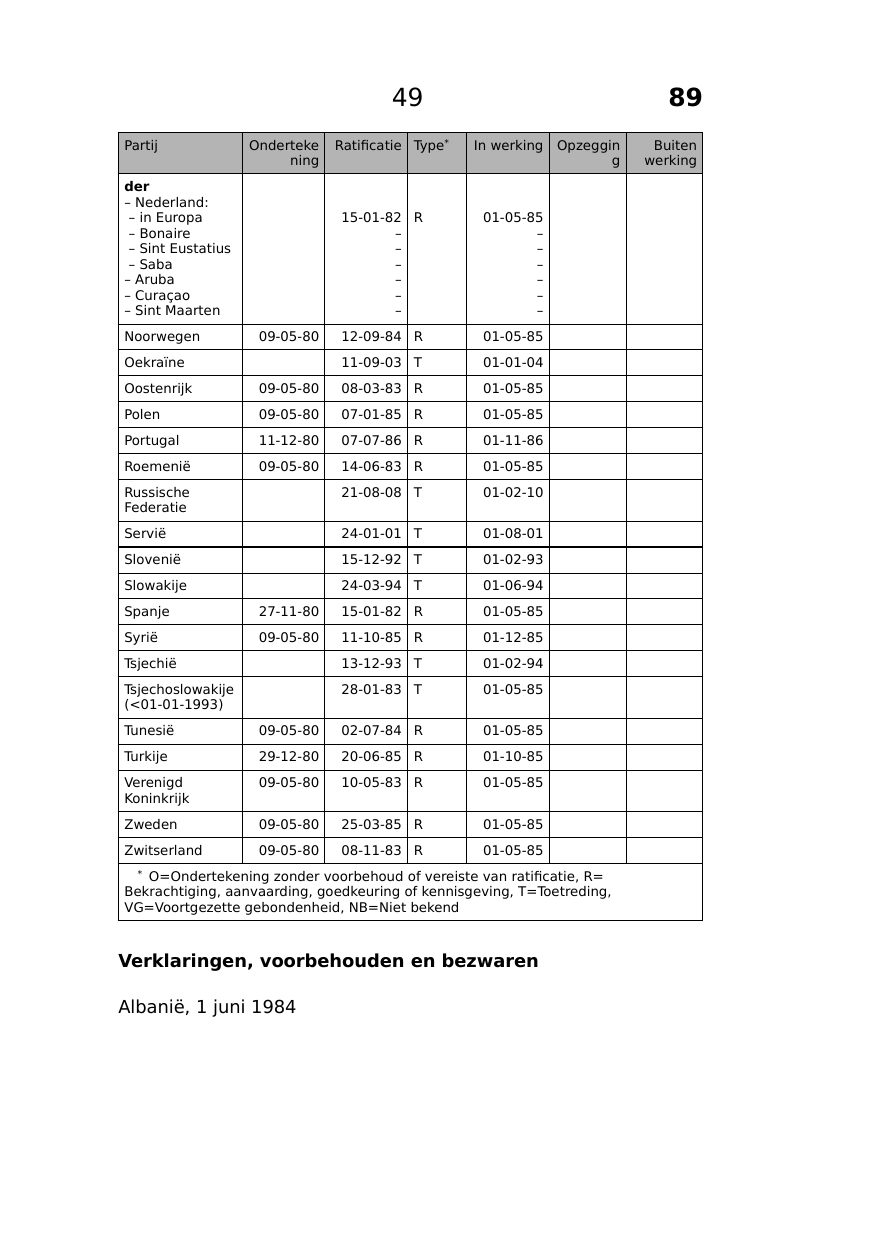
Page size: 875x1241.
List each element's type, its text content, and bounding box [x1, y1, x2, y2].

table_cell [550, 838, 626, 863]
table_cell [550, 812, 626, 837]
table_cell Oostenrijk [119, 376, 242, 401]
table_cell Polen [119, 402, 242, 427]
table_cell T [408, 548, 466, 572]
table_cell Oekraïne [119, 350, 242, 375]
table_cell 09-05-80 [243, 625, 324, 650]
table_cell [550, 210, 626, 226]
table_cell Portugal [119, 428, 242, 453]
table_cell 09-05-80 [243, 771, 324, 811]
table_cell – [467, 241, 549, 257]
table_cell 01-05-85 [467, 719, 549, 743]
table_cell [243, 677, 324, 718]
table_cell – [467, 226, 549, 241]
table_cell [243, 195, 324, 210]
table_cell Slowakije [119, 574, 242, 598]
table_cell 01-05-85 [467, 210, 549, 226]
table_cell [243, 574, 324, 598]
table_cell [325, 195, 407, 210]
table_cell 01-01-04 [467, 350, 549, 375]
table_cell 01-02-94 [467, 651, 549, 676]
subtitle Verklaringen, voorbehouden en bezwaren [118, 951, 703, 972]
table_cell – [467, 272, 549, 288]
table_cell 01-05-85 [467, 677, 549, 718]
table_cell Russische Federatie [119, 480, 242, 521]
table_cell 20-06-85 [325, 745, 407, 769]
table_cell R [408, 838, 466, 863]
table_cell 01-08-01 [467, 522, 549, 546]
table_cell R [408, 812, 466, 837]
table_cell Zwitserland [119, 838, 242, 863]
table_cell [243, 548, 324, 572]
table_cell [627, 241, 702, 257]
table_cell – [325, 241, 407, 257]
table_cell Tunesië [119, 719, 242, 743]
table_cell T [408, 480, 466, 521]
table_cell 01-05-85 [467, 599, 549, 624]
table_cell 09-05-80 [243, 325, 324, 349]
table_cell [408, 272, 466, 288]
table_cell Syrië [119, 625, 242, 650]
table_cell [627, 350, 702, 375]
table_cell 14-06-83 [325, 454, 407, 479]
table_cell Tsjechoslowakije (<01-01-1993) [119, 677, 242, 718]
table_cell 11-10-85 [325, 625, 407, 650]
table_cell 13-12-93 [325, 651, 407, 676]
table_cell [627, 272, 702, 288]
table_cell [550, 428, 626, 453]
table_cell [550, 574, 626, 598]
table_cell [550, 350, 626, 375]
table_cell 01-05-85 [467, 376, 549, 401]
table_cell [550, 651, 626, 676]
table_cell [408, 174, 466, 194]
table_cell 09-05-80 [243, 838, 324, 863]
table_cell R [408, 599, 466, 624]
table_cell R [408, 325, 466, 349]
table_cell [627, 812, 702, 837]
table_cell [550, 195, 626, 210]
table_cell – Aruba [119, 272, 242, 288]
table_cell R [408, 210, 466, 226]
table_cell [627, 226, 702, 241]
table_header Type* [408, 133, 466, 173]
table_cell [627, 325, 702, 349]
table_cell – [325, 303, 407, 323]
table_cell T [408, 651, 466, 676]
table_cell – Sint Eustatius [119, 241, 242, 257]
table_cell – Curaçao [119, 288, 242, 303]
table_cell R [408, 376, 466, 401]
table_cell [627, 210, 702, 226]
table_cell 07-01-85 [325, 402, 407, 427]
table_cell – [325, 272, 407, 288]
table_cell [243, 480, 324, 521]
table_cell 24-01-01 [325, 522, 407, 546]
table_header In werking [467, 133, 549, 173]
table_cell [627, 428, 702, 453]
table_cell 15-01-82 [325, 599, 407, 624]
table_cell 01-05-85 [467, 838, 549, 863]
table_cell [243, 210, 324, 226]
table_cell 01-12-85 [467, 625, 549, 650]
table_cell 09-05-80 [243, 454, 324, 479]
table_cell 15-12-92 [325, 548, 407, 572]
table_cell R [408, 402, 466, 427]
table_cell – [467, 303, 549, 323]
table_cell [627, 303, 702, 323]
table_cell – in Europa [119, 210, 242, 226]
table_cell 08-03-83 [325, 376, 407, 401]
table_cell [243, 257, 324, 272]
table_cell [550, 257, 626, 272]
table_cell [550, 548, 626, 572]
table_cell [550, 677, 626, 718]
table_cell [243, 651, 324, 676]
table_cell 01-05-85 [467, 454, 549, 479]
table_cell [550, 625, 626, 650]
table_cell [550, 325, 626, 349]
table_cell 21-08-08 [325, 480, 407, 521]
table_cell [550, 522, 626, 546]
table_cell [408, 257, 466, 272]
table_cell 01-05-85 [467, 771, 549, 811]
table_cell Zweden [119, 812, 242, 837]
table_cell [243, 226, 324, 241]
table_cell [627, 574, 702, 598]
table_cell [243, 303, 324, 323]
table_cell [550, 376, 626, 401]
table_cell [627, 625, 702, 650]
table_cell [627, 838, 702, 863]
table_cell – [325, 288, 407, 303]
table_cell 01-10-85 [467, 745, 549, 769]
table_cell [550, 454, 626, 479]
table_cell [550, 174, 626, 194]
table_cell [627, 522, 702, 546]
table_cell [550, 272, 626, 288]
table_cell – [325, 257, 407, 272]
table_cell 09-05-80 [243, 376, 324, 401]
table_cell 09-05-80 [243, 812, 324, 837]
table_cell 01-06-94 [467, 574, 549, 598]
table_cell [627, 288, 702, 303]
table_cell 12-09-84 [325, 325, 407, 349]
table_cell [627, 651, 702, 676]
table_cell 01-02-10 [467, 480, 549, 521]
table_cell [627, 771, 702, 811]
table_cell Slovenië [119, 548, 242, 572]
table_cell [550, 745, 626, 769]
table_cell – Bonaire [119, 226, 242, 241]
table_cell R [408, 771, 466, 811]
table_cell 15-01-82 [325, 210, 407, 226]
table_cell [627, 376, 702, 401]
table_cell R [408, 625, 466, 650]
table_cell [550, 303, 626, 323]
table_cell T [408, 677, 466, 718]
table_cell [627, 548, 702, 572]
table_cell – [325, 226, 407, 241]
table_cell R [408, 719, 466, 743]
table_cell [627, 677, 702, 718]
table_cell 01-05-85 [467, 325, 549, 349]
table_cell Spanje [119, 599, 242, 624]
table_cell [467, 195, 549, 210]
table_cell [550, 288, 626, 303]
table_header Ratificatie [325, 133, 407, 173]
table_cell [627, 195, 702, 210]
table_cell [550, 480, 626, 521]
table_cell 11-12-80 [243, 428, 324, 453]
table_cell 09-05-80 [243, 719, 324, 743]
table_cell [627, 174, 702, 194]
table_cell [550, 599, 626, 624]
table_cell R [408, 454, 466, 479]
table_header Ondertekening [243, 133, 324, 173]
table_cell Tsjechië [119, 651, 242, 676]
table_cell [243, 350, 324, 375]
table_cell [325, 174, 407, 194]
table_cell der [119, 174, 242, 194]
table_cell Noorwegen [119, 325, 242, 349]
table_cell [243, 272, 324, 288]
table_cell Servië [119, 522, 242, 546]
table_cell [243, 174, 324, 194]
table_cell – Nederland: [119, 195, 242, 210]
table_cell [550, 402, 626, 427]
table_cell 27-11-80 [243, 599, 324, 624]
table_cell [550, 226, 626, 241]
table_cell – Sint Maarten [119, 303, 242, 323]
table_cell R [408, 745, 466, 769]
table_cell 01-02-93 [467, 548, 549, 572]
table_cell [408, 241, 466, 257]
table_cell T [408, 350, 466, 375]
table_cell 02-07-84 [325, 719, 407, 743]
table_cell 10-05-83 [325, 771, 407, 811]
table_cell [627, 599, 702, 624]
table_cell [627, 454, 702, 479]
table_cell [408, 288, 466, 303]
table_cell [408, 226, 466, 241]
table_cell Roemenië [119, 454, 242, 479]
table_cell – [467, 288, 549, 303]
table_cell [550, 719, 626, 743]
table_cell [627, 402, 702, 427]
table_cell Verenigd Koninkrijk [119, 771, 242, 811]
table_header Opzegging [550, 133, 626, 173]
table_cell T [408, 522, 466, 546]
table_cell 11-09-03 [325, 350, 407, 375]
table_cell 01-05-85 [467, 812, 549, 837]
table_cell T [408, 574, 466, 598]
table_cell [408, 195, 466, 210]
table_cell – Saba [119, 257, 242, 272]
table_cell [627, 480, 702, 521]
table_cell R [408, 428, 466, 453]
table_cell 28-01-83 [325, 677, 407, 718]
table_cell [243, 522, 324, 546]
table_cell [243, 288, 324, 303]
text Albanië, 1 juni 1984 [118, 997, 703, 1017]
table_cell 01-11-86 [467, 428, 549, 453]
table_cell [467, 174, 549, 194]
table_cell [627, 719, 702, 743]
table_cell 09-05-80 [243, 402, 324, 427]
table_header Buiten werking [627, 133, 702, 173]
table_cell [627, 745, 702, 769]
table_header Partij [119, 133, 242, 173]
table_cell 25-03-85 [325, 812, 407, 837]
table_cell 24-03-94 [325, 574, 407, 598]
table_cell 29-12-80 [243, 745, 324, 769]
table_cell [550, 771, 626, 811]
table_cell 01-05-85 [467, 402, 549, 427]
table_cell [408, 303, 466, 323]
table_cell [243, 241, 324, 257]
table_cell [627, 257, 702, 272]
table_cell – [467, 257, 549, 272]
table_cell Turkije [119, 745, 242, 769]
table_cell 07-07-86 [325, 428, 407, 453]
table_cell * O=Ondertekening zonder voorbehoud of vereiste van ratificatie, R= Bekrachtiging, aanvaarding, goedkeuring of kennisgeving, T=Toetreding, VG=Voortgezette gebondenheid, NB=Niet bekend [119, 864, 702, 920]
table_cell [550, 241, 626, 257]
table_cell 08-11-83 [325, 838, 407, 863]
